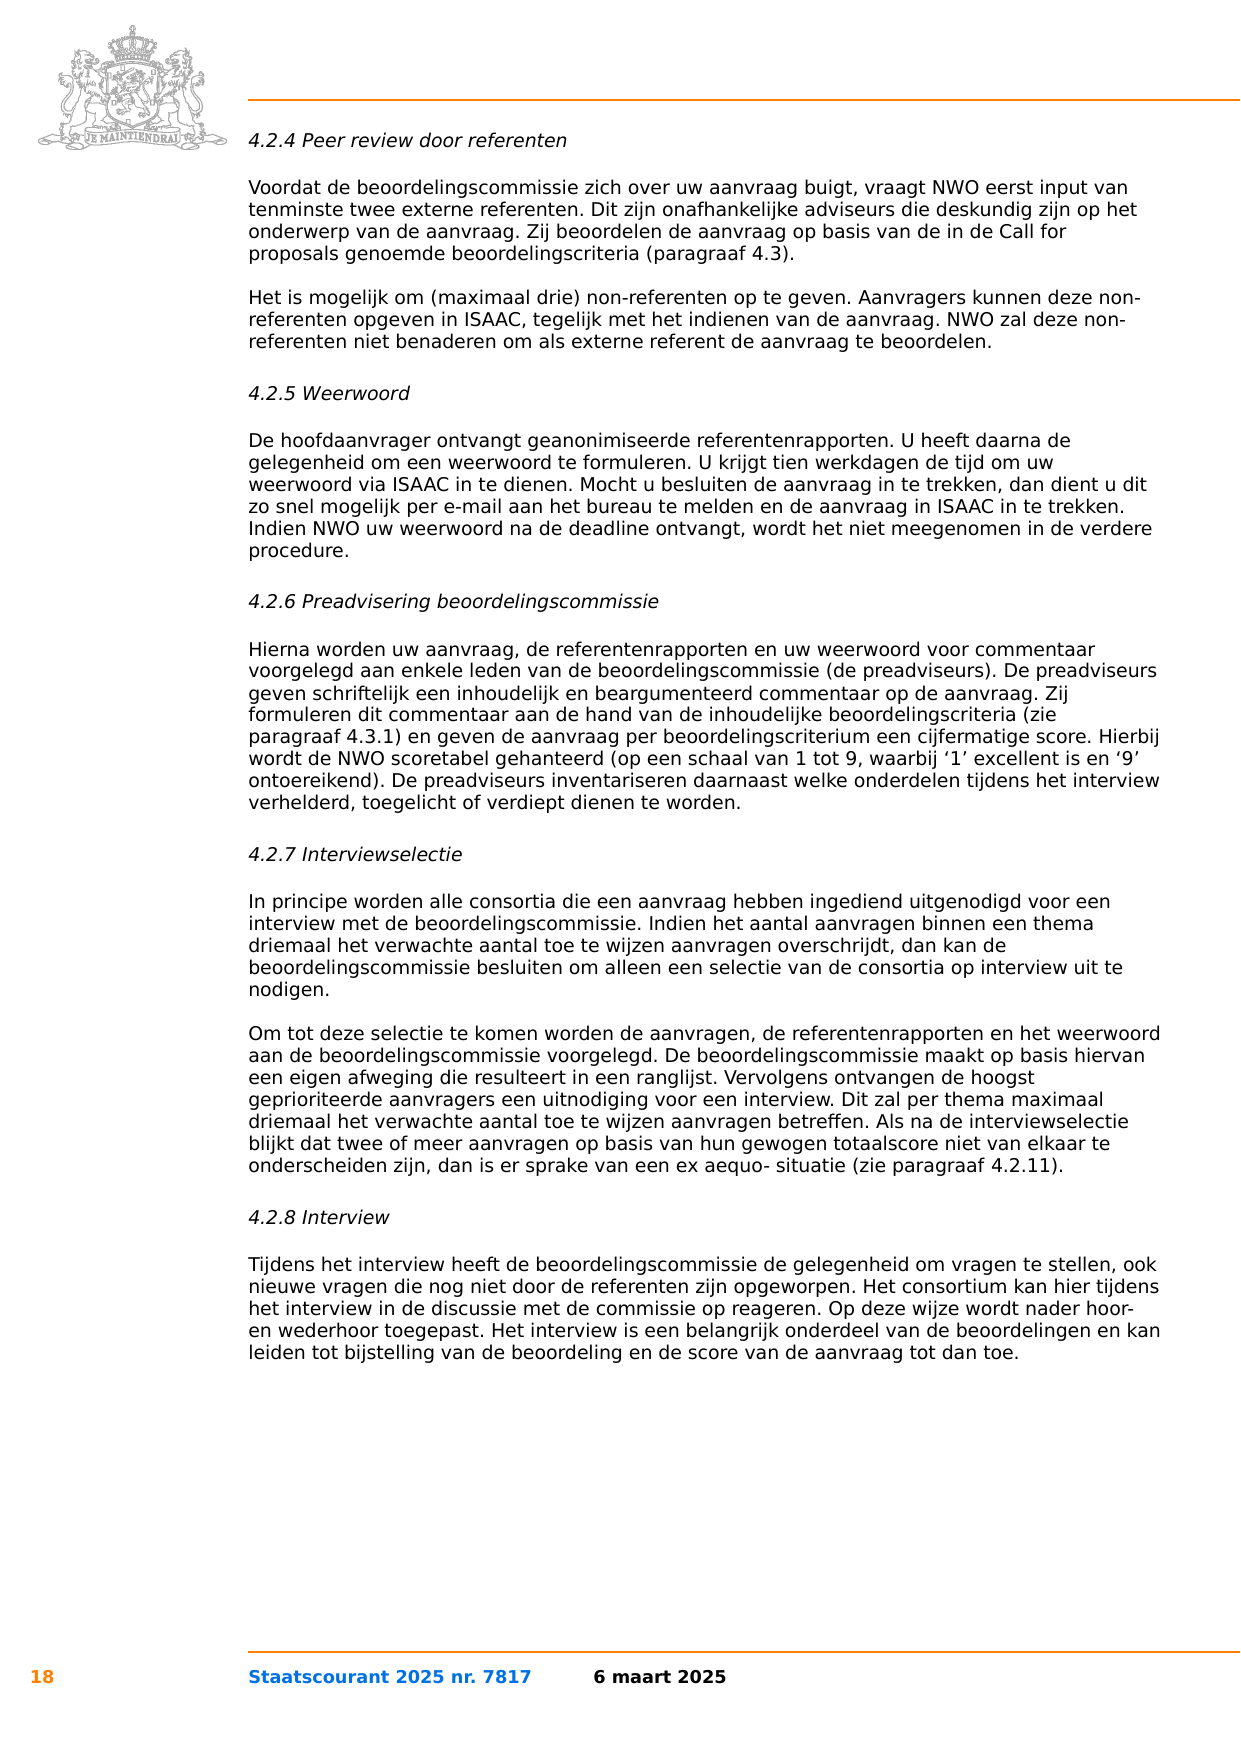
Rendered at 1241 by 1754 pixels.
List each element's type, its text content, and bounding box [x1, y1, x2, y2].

text In principe worden alle consortia die een aanvraag hebben ingediend uitgenodigd voor een interview met de beoordelingscommissie. Indien het aantal aanvragen binnen een thema driemaal het verwachte aantal toe te wijzen aanvragen overschrijdt, dan kan de beoordelingscommissie besluiten om alleen een selectie van de consortia op interview uit te nodigen. [248, 891, 1163, 1001]
text Hierna worden uw aanvraag, de referentenrapporten en uw weerwoord voor commentaar voorgelegd aan enkele leden van de beoordelingscommissie (de preadviseurs). De preadviseurs geven schriftelijk een inhoudelijk en beargumenteerd commentaar op de aanvraag. Zij formuleren dit commentaar aan de hand van de inhoudelijke beoordelingscriteria (zie paragraaf 4.3.1) en geven de aanvraag per beoordelingscriterium een cijfermatige score. Hierbij wordt de NWO scoretabel gehanteerd (op een schaal van 1 tot 9, waarbij ‘1’ excellent is en ‘9’ ontoereikend). De preadviseurs inventariseren daarnaast welke onderdelen tijdens het interview verhelderd, toegelicht of verdiept dienen te worden. [248, 638, 1163, 814]
subtitle 4.2.6 Preadvisering beoordelingscommissie [248, 591, 1163, 613]
text Het is mogelijk om (maximaal drie) non-referenten op te geven. Aanvragers kunnen deze non- referenten opgeven in ISAAC, tegelijk met het indienen van de aanvraag. NWO zal deze non-referenten niet benaderen om als externe referent de aanvraag te beoordelen. [248, 287, 1163, 353]
subtitle 4.2.4 Peer review door referenten [248, 130, 1163, 152]
text Voordat de beoordelingscommissie zich over uw aanvraag buigt, vraagt NWO eerst input van tenminste twee externe referenten. Dit zijn onafhankelijke adviseurs die deskundig zijn op het onderwerp van de aanvraag. Zij beoordelen de aanvraag op basis van de in de Call for proposals genoemde beoordelingscriteria (paragraaf 4.3). [248, 177, 1163, 265]
subtitle 4.2.8 Interview [248, 1207, 1163, 1229]
subtitle 4.2.7 Interviewselectie [248, 844, 1163, 866]
text De hoofdaanvrager ontvangt geanonimiseerde referentenrapporten. U heeft daarna de gelegenheid om een weerwoord te formuleren. U krijgt tien werkdagen de tijd om uw weerwoord via ISAAC in te dienen. Mocht u besluiten de aanvraag in te trekken, dan dient u dit zo snel mogelijk per e-mail aan het bureau te melden en de aanvraag in ISAAC in te trekken. Indien NWO uw weerwoord na de deadline ontvangt, wordt het niet meegenomen in de verdere procedure. [248, 429, 1163, 561]
text Om tot deze selectie te komen worden de aanvragen, de referentenrapporten en het weerwoord aan de beoordelingscommissie voorgelegd. De beoordelingscommissie maakt op basis hiervan een eigen afweging die resulteert in een ranglijst. Vervolgens ontvangen de hoogst geprioriteerde aanvragers een uitnodiging voor een interview. Dit zal per thema maximaal driemaal het verwachte aantal toe te wijzen aanvragen betreffen. Als na de interviewselectie blijkt dat twee of meer aanvragen op basis van hun gewogen totaalscore niet van elkaar te onderscheiden zijn, dan is er sprake van een ex aequo- situatie (zie paragraaf 4.2.11). [248, 1023, 1163, 1177]
subtitle 4.2.5 Weerwoord [248, 383, 1163, 404]
picture [38, 25, 227, 150]
text Tijdens het interview heeft de beoordelingscommissie de gelegenheid om vragen te stellen, ook nieuwe vragen die nog niet door de referenten zijn opgeworpen. Het consortium kan hier tijdens het interview in de discussie met de commissie op reageren. Op deze wijze wordt nader hoor- en wederhoor toegepast. Het interview is een belangrijk onderdeel van de beoordelingen en kan leiden tot bijstelling van de beoordeling en de score van de aanvraag tot dan toe. [248, 1254, 1163, 1364]
